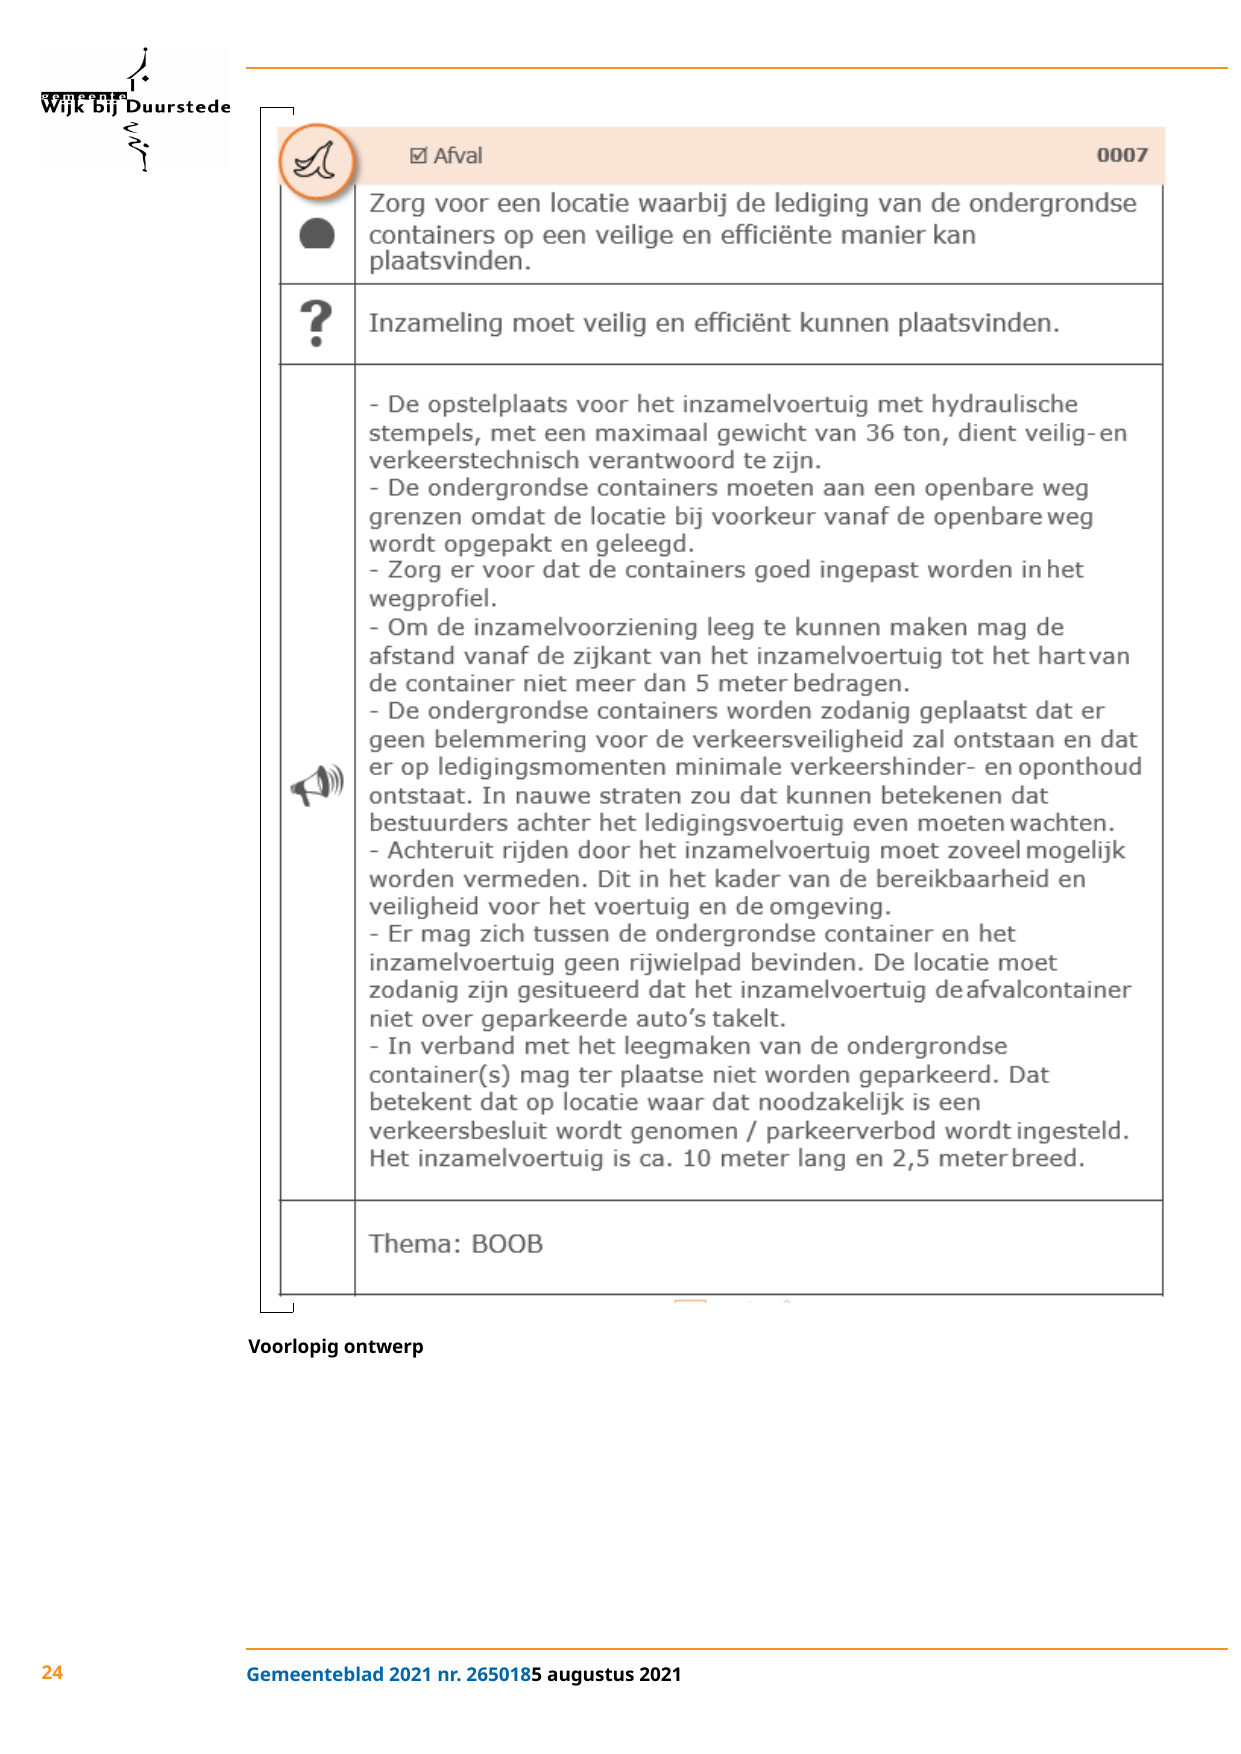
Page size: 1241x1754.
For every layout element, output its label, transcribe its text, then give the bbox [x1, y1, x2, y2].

picture [41, 47, 231, 172]
text Voorlopig ontwerp [248, 1333, 1152, 1359]
picture [268, 115, 1173, 1303]
